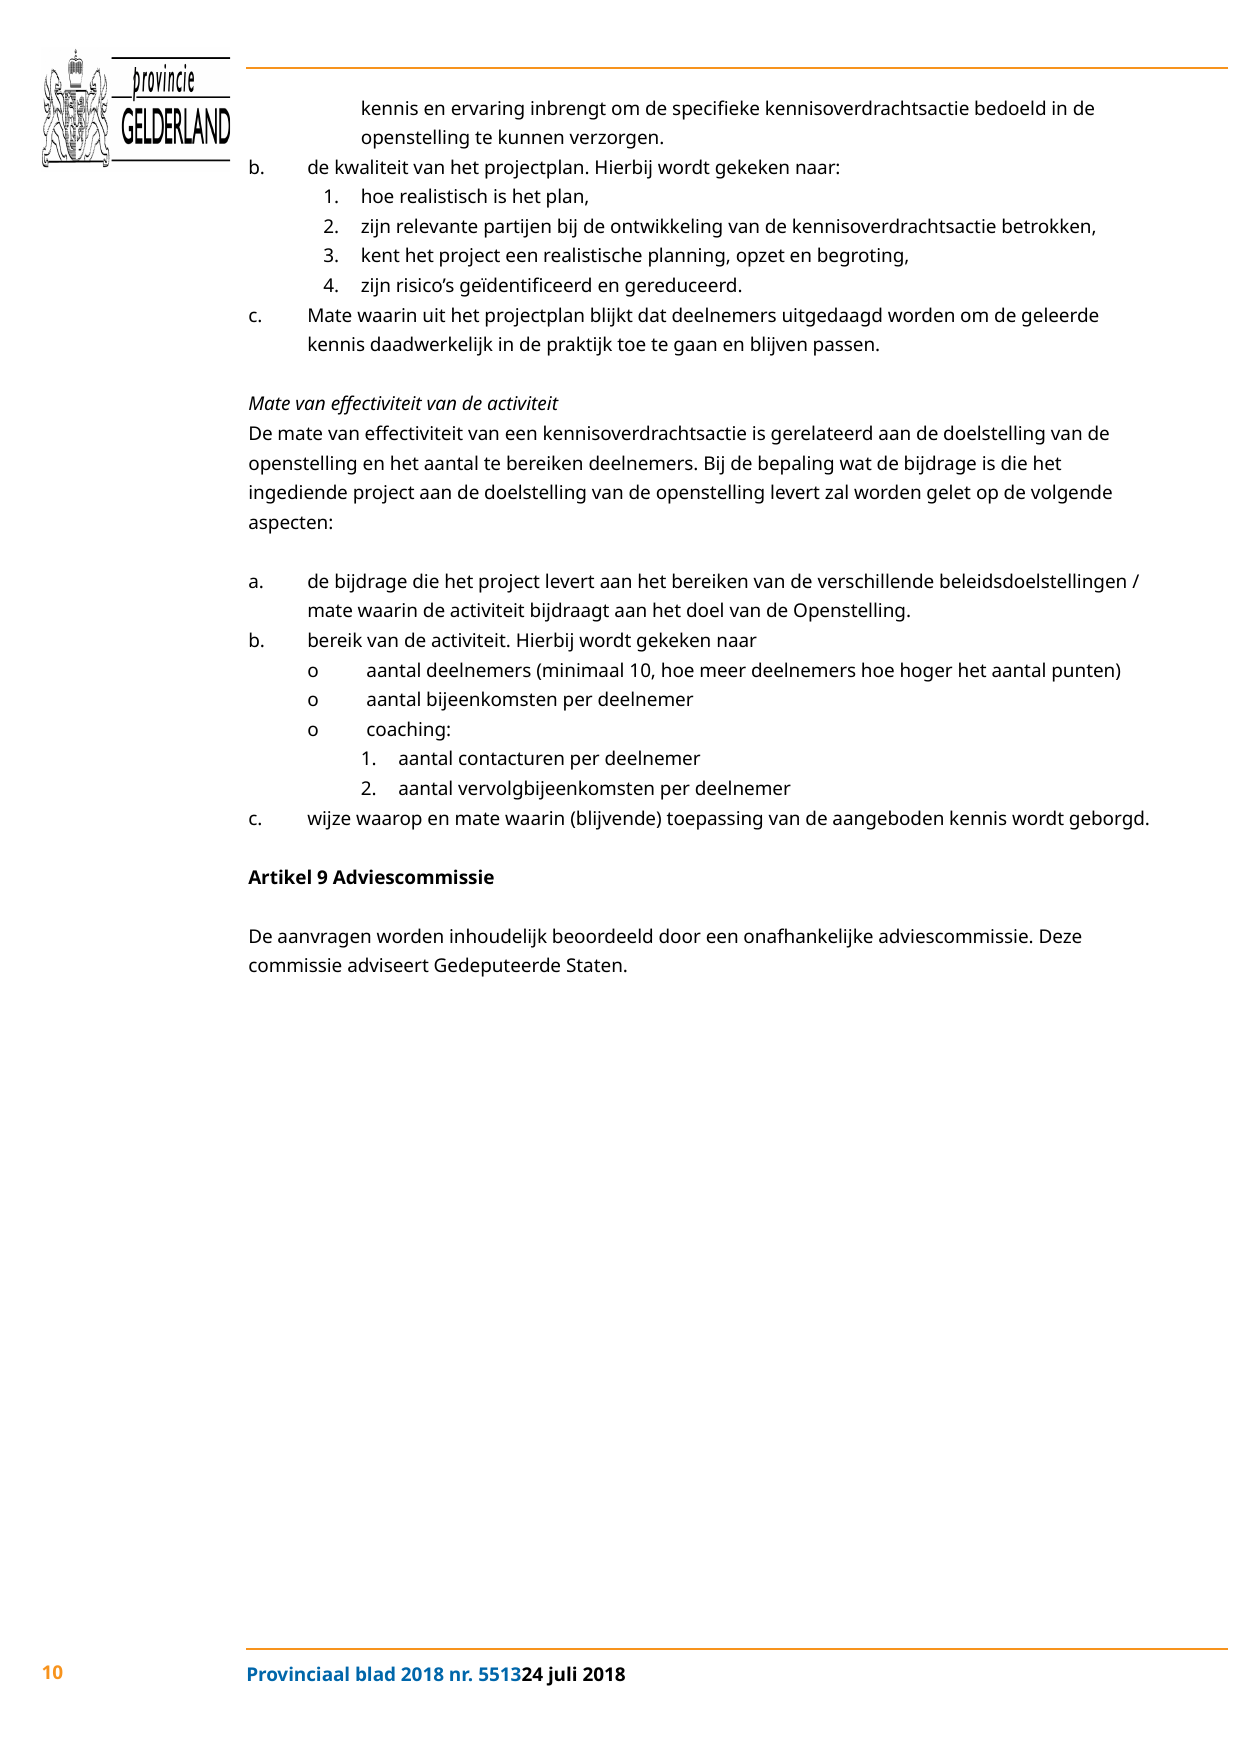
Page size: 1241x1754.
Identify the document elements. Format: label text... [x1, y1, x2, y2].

list Mate waarin uit het projectplan blijkt dat deelnemers uitgedaagd worden om de geleerde kennis daadwerkelijk in de praktijk toe te gaan en blijven passen. [248, 302, 1152, 357]
list aantal deelnemers (minimaal 10, hoe meer deelnemers hoe hoger het aantal punten) [307, 657, 1152, 683]
list kennis en ervaring inbrengt om de specifieke kennisoverdrachtsactie bedoeld in de openstelling te kunnen verzorgen. [323, 95, 1152, 150]
list de kwaliteit van het projectplan. Hierbij wordt gekeken naar: [248, 154, 1152, 180]
text De mate van effectiviteit van een kennisoverdrachtsactie is gerelateerd aan de doelstelling van de openstelling en het aantal te bereiken deelnemers. Bij de bepaling wat de bijdrage is die het ingediende project aan de doelstelling van de openstelling levert zal worden gelet op de volgende aspecten: [248, 420, 1152, 535]
text Mate van effectiviteit van de activiteit [248, 391, 1152, 416]
list bereik van de activiteit. Hierbij wordt gekeken naar [248, 627, 1152, 653]
list aantal vervolgbijeenkomsten per deelnemer [361, 775, 1152, 801]
list zijn relevante partijen bij de ontwikkeling van de kennisoverdrachtsactie betrokken, [323, 213, 1152, 239]
list de bijdrage die het project levert aan het bereiken van de verschillende beleidsdoelstellingen / mate waarin de activiteit bijdraagt aan het doel van de Openstelling. [248, 568, 1152, 623]
list aantal bijeenkomsten per deelnemer [307, 686, 1152, 712]
list wijze waarop en mate waarin (blijvende) toepassing van de aangeboden kennis wordt geborgd. [248, 805, 1152, 831]
picture [41, 47, 231, 172]
list zijn risico’s geïdentificeerd en gereduceerd. [323, 272, 1152, 298]
list kent het project een realistische planning, opzet en begroting, [323, 243, 1152, 268]
list aantal contacturen per deelnemer [361, 746, 1152, 771]
list hoe realistisch is het plan, [323, 183, 1152, 209]
text Artikel 9 Adviescommissie [248, 864, 1152, 890]
text De aanvragen worden inhoudelijk beoordeeld door een onafhankelijke adviescommissie. Deze commissie adviseert Gedeputeerde Staten. [248, 923, 1152, 978]
list coaching: [307, 716, 1152, 742]
